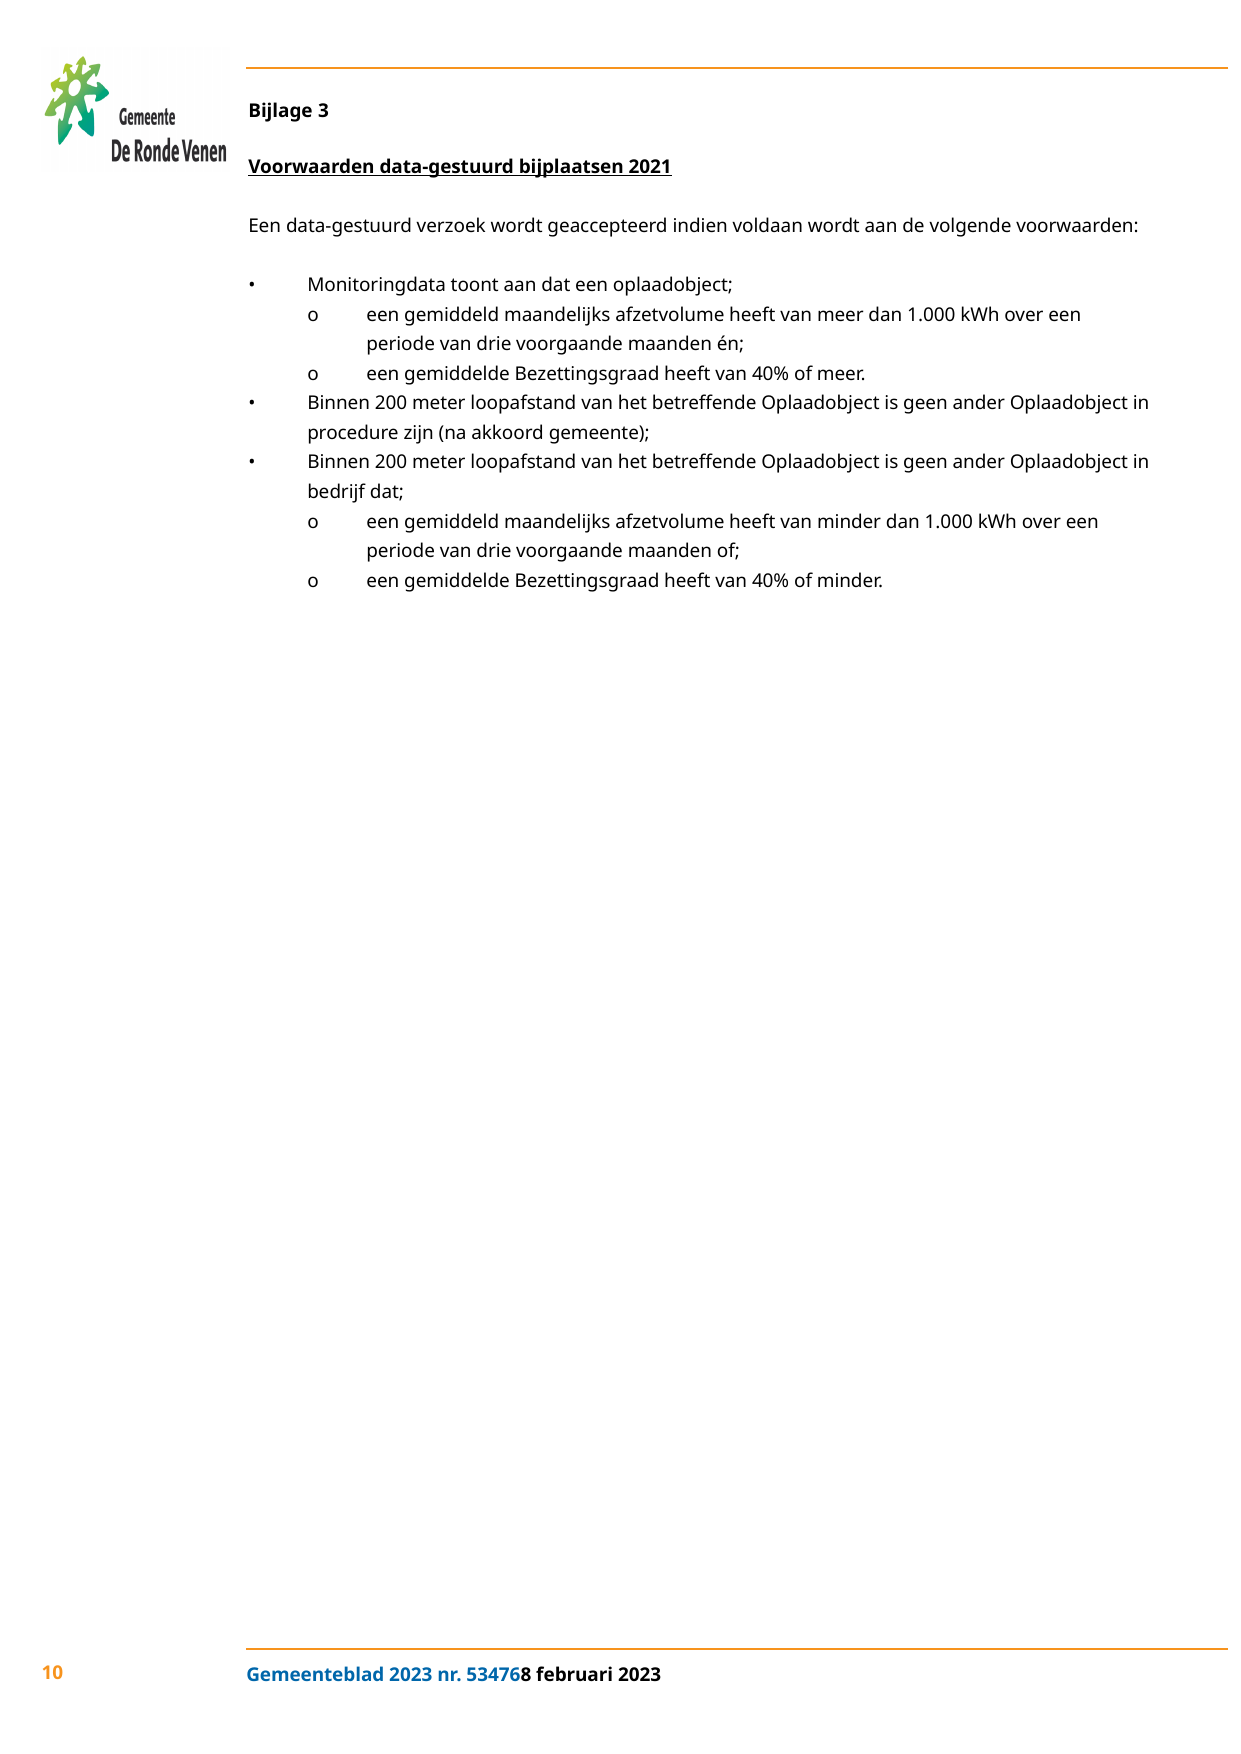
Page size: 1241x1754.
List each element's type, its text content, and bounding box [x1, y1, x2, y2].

list een gemiddelde Bezettingsgraad heeft van 40% of minder. [307, 567, 1152, 593]
list een gemiddeld maandelijks afzetvolume heeft van minder dan 1.000 kWh over een periode van drie voorgaande maanden of; [307, 508, 1152, 563]
picture [41, 47, 231, 172]
list Monitoringdata toont aan dat een oplaadobject; [248, 271, 1152, 297]
text Een data-gestuurd verzoek wordt geaccepteerd indien voldaan wordt aan de volgende voorwaarden: [248, 212, 1152, 238]
list een gemiddeld maandelijks afzetvolume heeft van meer dan 1.000 kWh over een periode van drie voorgaande maanden én; [307, 301, 1152, 356]
list Binnen 200 meter loopafstand van het betreffende Oplaadobject is geen ander Oplaadobject in procedure zijn (na akkoord gemeente); [248, 389, 1152, 445]
list een gemiddelde Bezettingsgraad heeft van 40% of meer. [307, 360, 1152, 386]
list Binnen 200 meter loopafstand van het betreffende Oplaadobject is geen ander Oplaadobject in bedrijf dat; [248, 449, 1152, 504]
text Voorwaarden data-gestuurd bijplaatsen 2021 [248, 153, 1152, 179]
text Bijlage 3 [248, 95, 1152, 123]
